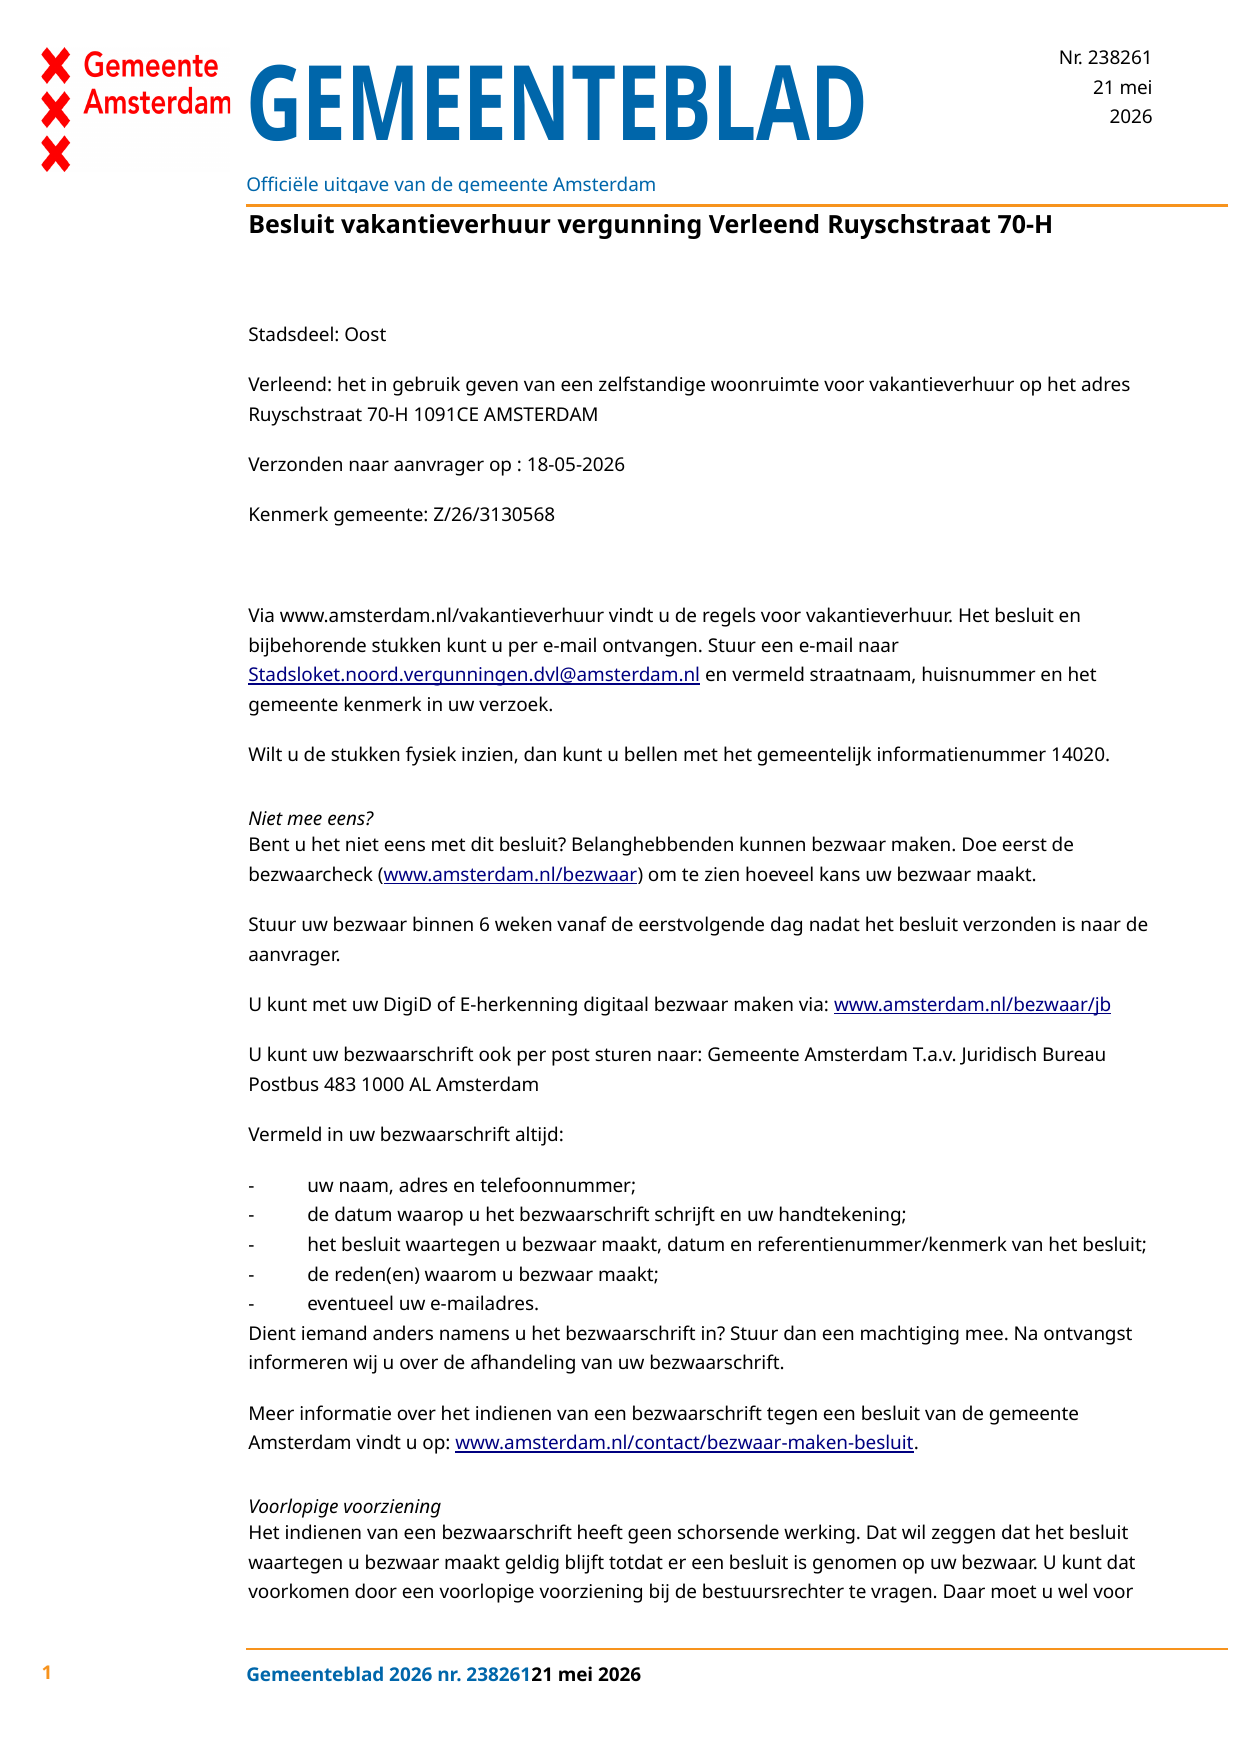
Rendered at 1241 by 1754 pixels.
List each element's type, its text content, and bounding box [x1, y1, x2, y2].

list uw naam, adres en telefoonnummer; [248, 1172, 1152, 1198]
text Meer informatie over het indienen van een bezwaarschrift tegen een besluit van de gemeente Amsterdam vindt u op: www.amsterdam.nl/contact/bezwaar-maken-besluit. [248, 1400, 1152, 1455]
text U kunt uw bezwaarschrift ook per post sturen naar: Gemeente Amsterdam T.a.v. Juridisch Bureau Postbus 483 1000 AL Amsterdam [248, 1042, 1152, 1097]
text Dient iemand anders namens u het bezwaarschrift in? Stuur dan een machtiging mee. Na ontvangst informeren wij u over de afhandeling van uw bezwaarschrift. [248, 1320, 1152, 1375]
text Besluit vakantieverhuur vergunning Verleend Ruyschstraat 70-H [248, 207, 1152, 241]
text Vermeld in uw bezwaarschrift altijd: [248, 1122, 1152, 1147]
list de reden(en) waarom u bezwaar maakt; [248, 1261, 1152, 1287]
text Het indienen van een bezwaarschrift heeft geen schorsende werking. Dat wil zeggen dat het besluit waartegen u bezwaar maakt geldig blijft totdat er een besluit is genomen op uw bezwaar. U kunt dat voorkomen door een voorlopige voorziening bij de bestuursrechter te vragen. Daar moet u wel voor [248, 1519, 1152, 1604]
text Stuur uw bezwaar binnen 6 weken vanaf de eerstvolgende dag nadat het besluit verzonden is naar de aanvrager. [248, 911, 1152, 967]
text Stadsdeel: Oost [248, 321, 1152, 346]
text Via www.amsterdam.nl/vakantieverhuur vindt u de regels voor vakantieverhuur. Het besluit en bijbehorende stukken kunt u per e-mail ontvangen. Stuur een e-mail naar Stadsloket.noord.vergunningen.dvl@amsterdam.nl en vermeld straatnaam, huisnummer en het gemeente kenmerk in uw verzoek. [248, 602, 1152, 717]
text U kunt met uw DigiD of E-herkenning digitaal bezwaar maken via: www.amsterdam.nl/bezwaar/jb [248, 991, 1152, 1017]
list eventueel uw e-mailadres. [248, 1290, 1152, 1316]
text Niet mee eens? [248, 806, 1152, 831]
text Bent u het niet eens met dit besluit? Belanghebbenden kunnen bezwaar maken. Doe eerst de bezwaarcheck (www.amsterdam.nl/bezwaar) om te zien hoeveel kans uw bezwaar maakt. [248, 831, 1152, 887]
list de datum waarop u het bezwaarschrift schrijft en uw handtekening; [248, 1202, 1152, 1227]
text Voorlopige voorziening [248, 1493, 1152, 1519]
picture [41, 47, 231, 172]
text Kenmerk gemeente: Z/26/3130568 [248, 502, 1152, 527]
text Wilt u de stukken fysiek inzien, dan kunt u bellen met het gemeentelijk informatienummer 14020. [248, 742, 1152, 767]
text Verzonden naar aanvrager op : 18-05-2026 [248, 451, 1152, 477]
list het besluit waartegen u bezwaar maakt, datum en referentienummer/kenmerk van het besluit; [248, 1231, 1152, 1257]
text Verleend: het in gebruik geven van een zelfstandige woonruimte voor vakantieverhuur op het adres Ruyschstraat 70-H 1091CE AMSTERDAM [248, 371, 1152, 426]
